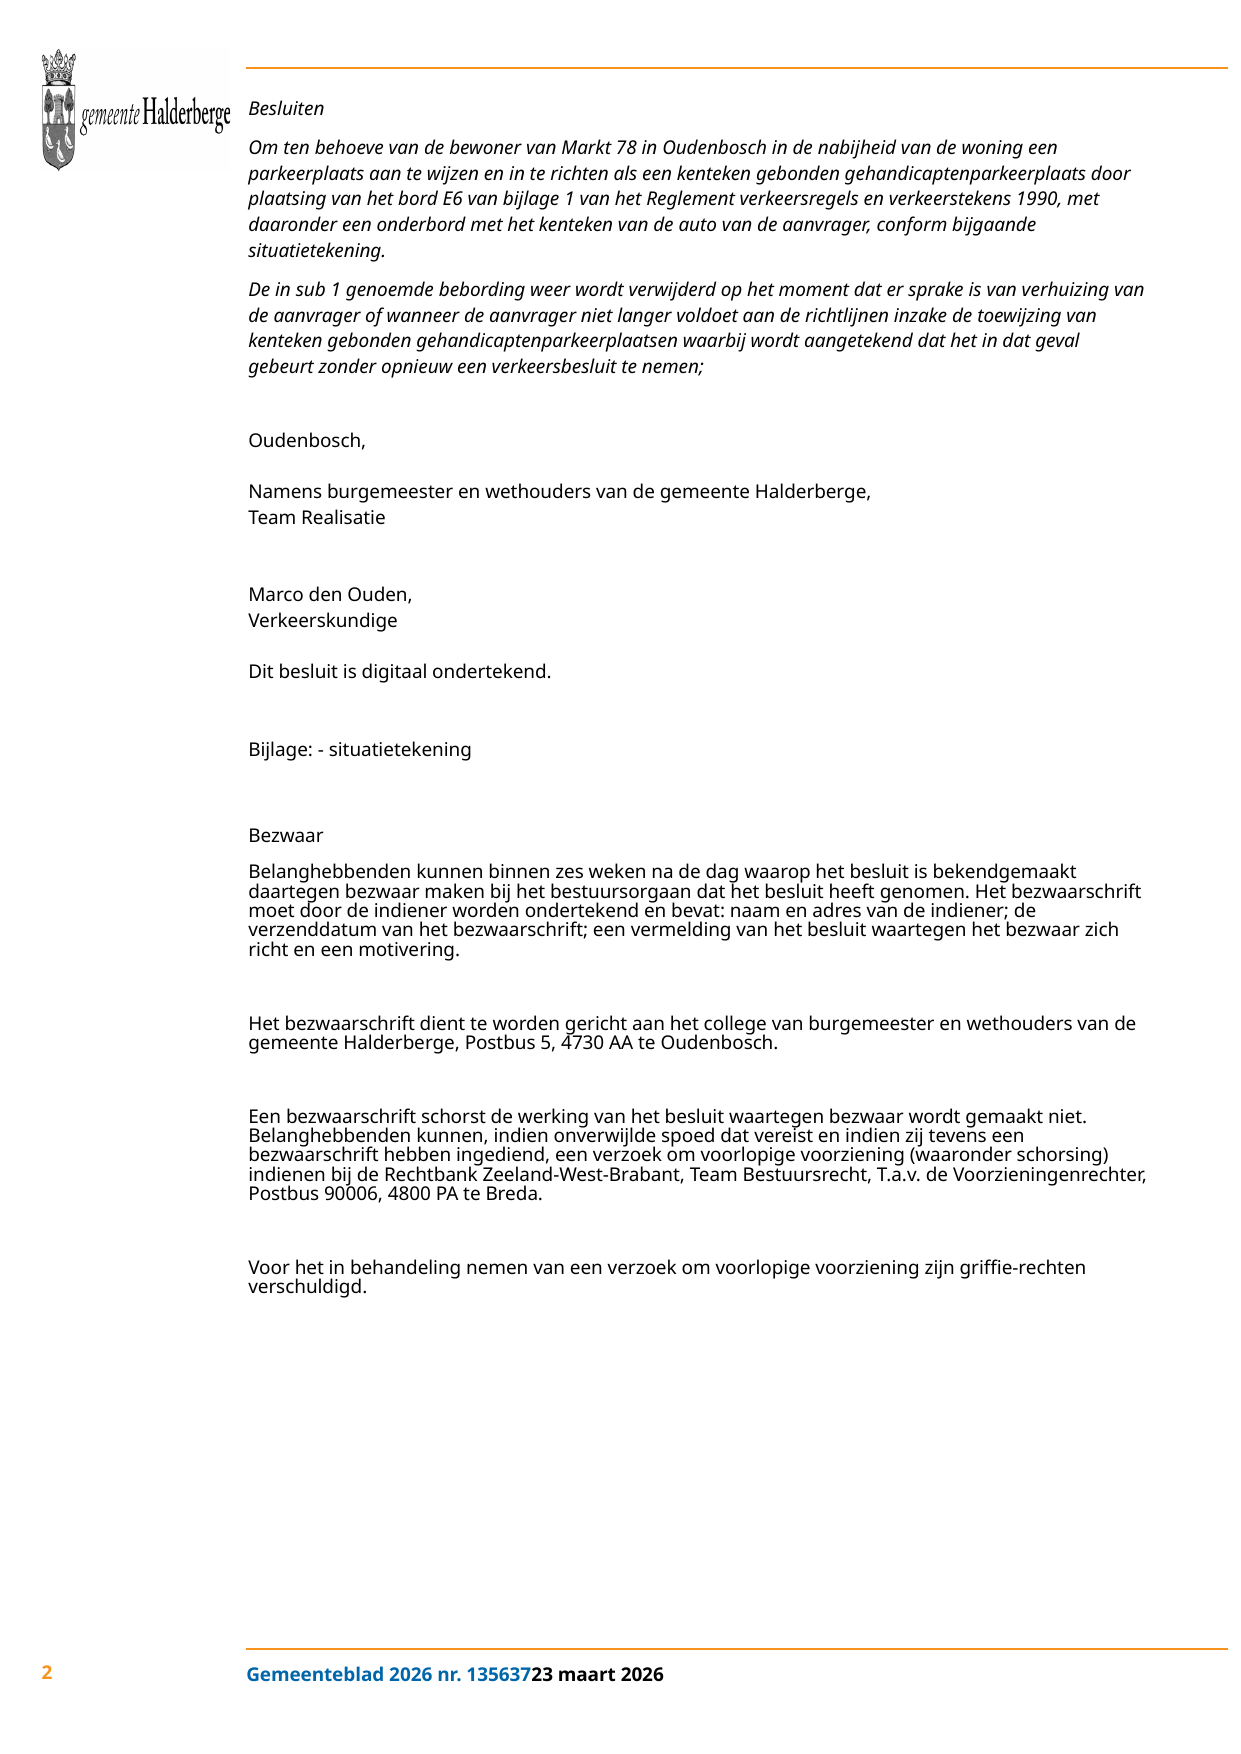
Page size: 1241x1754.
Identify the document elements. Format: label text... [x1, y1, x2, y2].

text Besluiten [248, 95, 1152, 121]
text Team Realisatie [248, 504, 1152, 530]
text Bezwaar [248, 827, 1152, 846]
text Bijlage: - situatietekening [248, 736, 1152, 761]
text Oudenbosch, [248, 427, 1152, 453]
text Om ten behoeve van de bewoner van Markt 78 in Oudenbosch in de nabijheid van de woning een parkeerplaats aan te wijzen en in te richten als een kenteken gebonden gehandicaptenparkeerplaats door plaatsing van het bord E6 van bijlage 1 van het Reglement verkeersregels en verkeerstekens 1990, met daaronder een onderbord met het kenteken van de auto van de aanvrager, conform bijgaande situatietekening. [248, 134, 1152, 263]
text Marco den Ouden, [248, 581, 1152, 607]
text Namens burgemeester en wethouders van de gemeente Halderberge, [248, 478, 1152, 504]
text Belanghebbenden kunnen binnen zes weken na de dag waarop het besluit is bekendgemaakt daartegen bezwaar maken bij het bestuursorgaan dat het besluit heeft genomen. Het bezwaarschrift moet door de indiener worden ondertekend en bevat: naam en adres van de indiener; de verzenddatum van het bezwaarschrift; een vermelding van het besluit waartegen het bezwaar zich richt en een motivering. [248, 863, 1152, 960]
text De in sub 1 genoemde bebording weer wordt verwijderd op het moment dat er sprake is van verhuizing van de aanvrager of wanneer de aanvrager niet langer voldoet aan de richtlijnen inzake de toewijzing van kenteken gebonden gehandicaptenparkeerplaatsen waarbij wordt aangetekend dat het in dat geval gebeurt zonder opnieuw een verkeersbesluit te nemen; [248, 276, 1152, 379]
text Een bezwaarschrift schorst de werking van het besluit waartegen bezwaar wordt gemaakt niet. Belanghebbenden kunnen, indien onverwijlde spoed dat vereist en indien zij tevens een bezwaarschrift hebben ingediend, een verzoek om voorlopige voorziening (waaronder schorsing) indienen bij de Rechtbank Zeeland-West-Brabant, Team Bestuursrecht, T.a.v. de Voorzieningenrechter, Postbus 90006, 4800 PA te Breda. [248, 1108, 1152, 1204]
text Het bezwaarschrift dient te worden gericht aan het college van burgemeester en wethouders van de gemeente Halderberge, Postbus 5, 4730 AA te Oudenbosch. [248, 1014, 1152, 1053]
picture [41, 47, 231, 172]
text Verkeerskundige [248, 607, 1152, 633]
text Dit besluit is digitaal ondertekend. [248, 658, 1152, 684]
text Voor het in behandeling nemen van een verzoek om voorlopige voorziening zijn griffie-rechten verschuldigd. [248, 1259, 1152, 1297]
